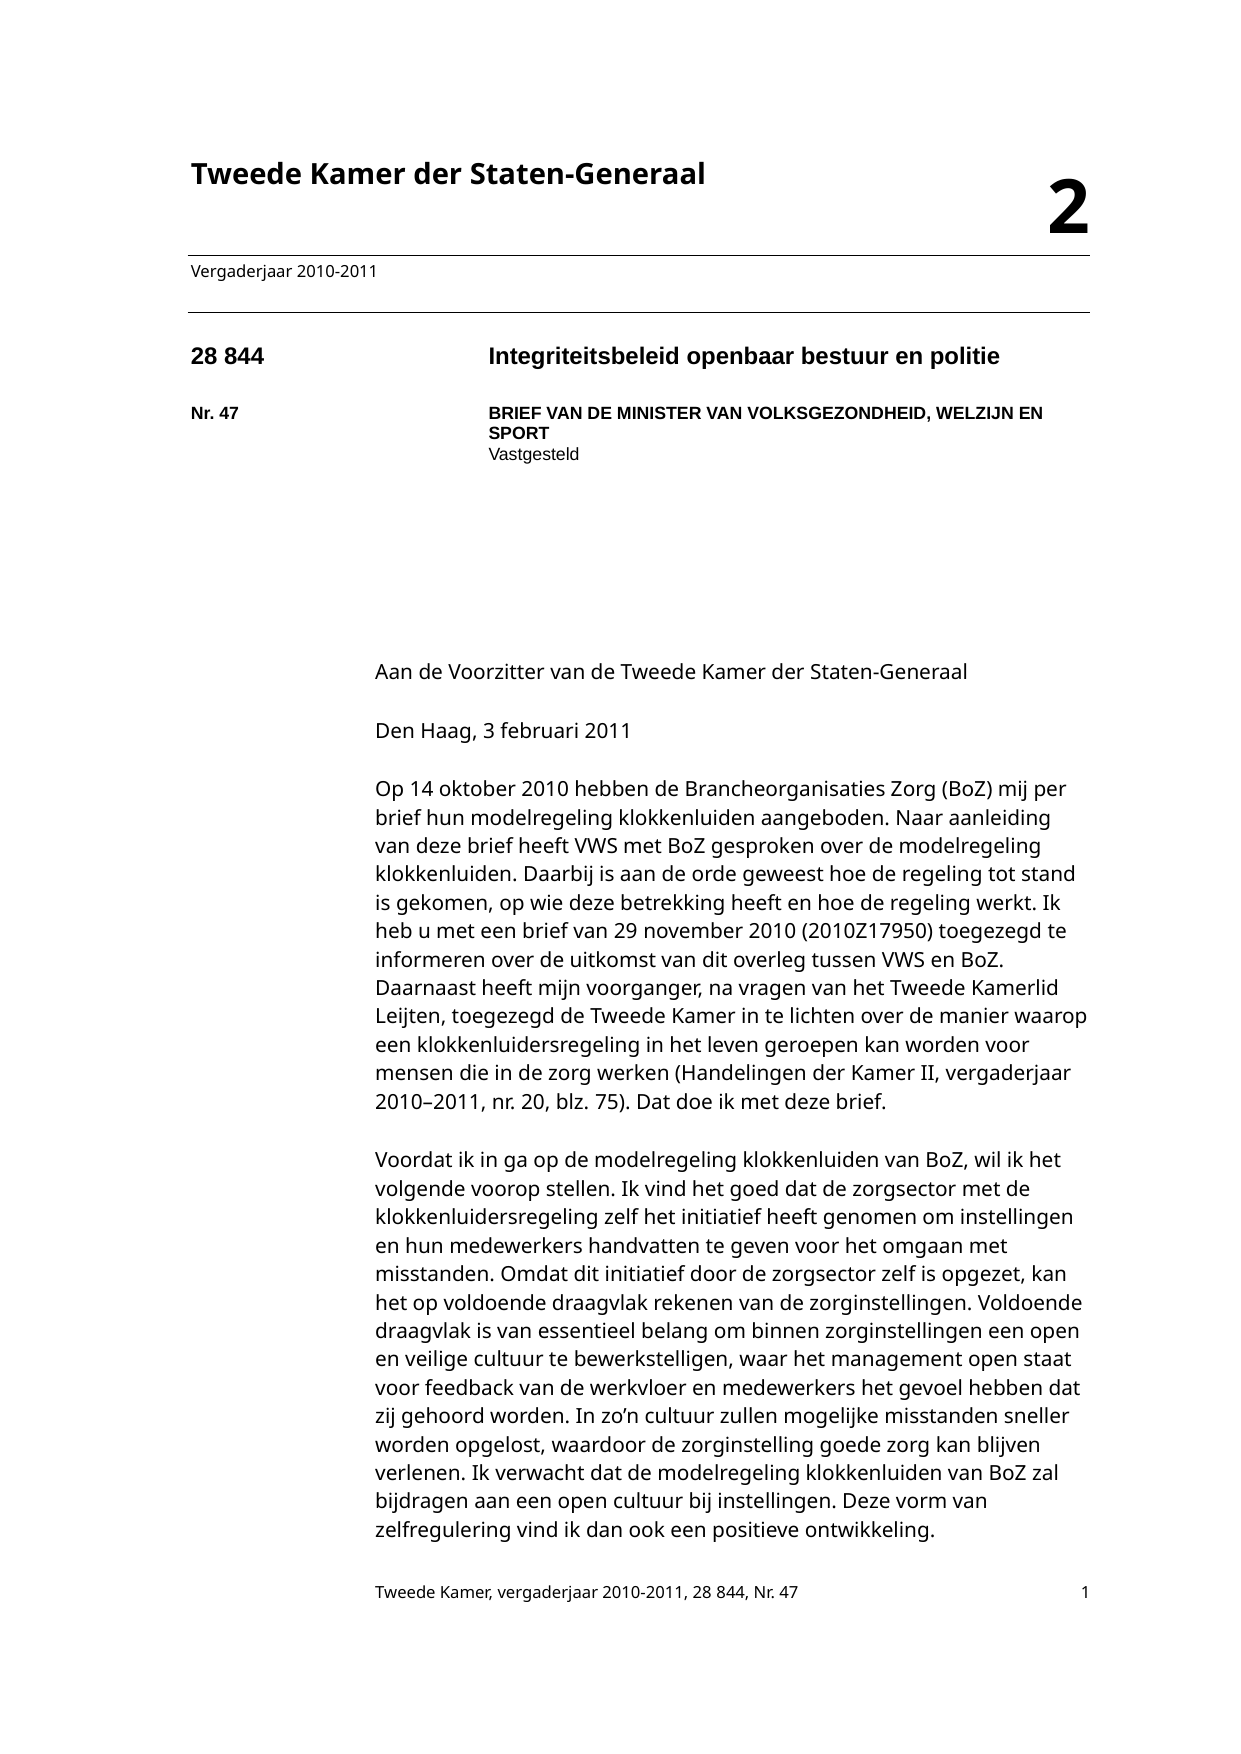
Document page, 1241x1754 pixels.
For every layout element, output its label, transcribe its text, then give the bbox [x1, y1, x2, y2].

table_cell BRIEF VAN DE MINISTER VAN VOLKSGEZONDHEID, WELZIJN EN SPORT Vastgesteld [485, 399, 1090, 539]
table_cell Vergaderjaar 2010-2011 [188, 256, 485, 312]
table_cell Nr. 47 [188, 399, 485, 539]
table_cell 28 844 [188, 339, 485, 399]
table_header 2 [910, 150, 1090, 255]
table_cell [485, 256, 1090, 312]
text Voordat ik in ga op de modelregeling klokkenluiden van BoZ, wil ik het volgende voorop stellen. Ik vind het goed dat de zorgsector met de klokkenluidersregeling zelf het initiatief heeft genomen om instellingen en hun medewerkers handvatten te geven voor het omgaan met misstanden. Omdat dit initiatief door de zorgsector zelf is opgezet, kan het op voldoende draagvlak rekenen van de zorginstellingen. Voldoende draagvlak is van essentieel belang om binnen zorginstellingen een open en veilige cultuur te bewerkstelligen, waar het management open staat voor feedback van de werkvloer en medewerkers het gevoel hebben dat zij gehoord worden. In zo’n cultuur zullen mogelijke misstanden sneller worden opgelost, waardoor de zorginstelling goede zorg kan blijven verlenen. Ik verwacht dat de modelregeling klokkenluiden van BoZ zal bijdragen aan een open cultuur bij instellingen. Deze vorm van zelfregulering vind ik dan ook een positieve ontwikkeling. [375, 1145, 1090, 1543]
text Den Haag, 3 februari 2011 [375, 716, 1090, 744]
table_header Tweede Kamer der Staten-Generaal [188, 150, 909, 255]
text Op 14 oktober 2010 hebben de Brancheorganisaties Zorg (BoZ) mij per brief hun modelregeling klokkenluiden aangeboden. Naar aanleiding van deze brief heeft VWS met BoZ gesproken over de modelregeling klokkenluiden. Daarbij is aan de orde geweest hoe de regeling tot stand is gekomen, op wie deze betrekking heeft en hoe de regeling werkt. Ik heb u met een brief van 29 november 2010 (2010Z17950) toegezegd te informeren over de uitkomst van dit overleg tussen VWS en BoZ. Daarnaast heeft mijn voorganger, na vragen van het Tweede Kamerlid Leijten, toegezegd de Tweede Kamer in te lichten over de manier waarop een klokkenluidersregeling in het leven geroepen kan worden voor mensen die in de zorg werken (Handelingen der Kamer II, vergaderjaar 2010–2011, nr. 20, blz. 75). Dat doe ik met deze brief. [375, 774, 1090, 1115]
table_cell Integriteitsbeleid openbaar bestuur en politie [485, 339, 1090, 399]
text Aan de Voorzitter van de Tweede Kamer der Staten-Generaal [375, 657, 1090, 686]
table_cell [188, 313, 485, 339]
table_cell [485, 313, 1090, 339]
